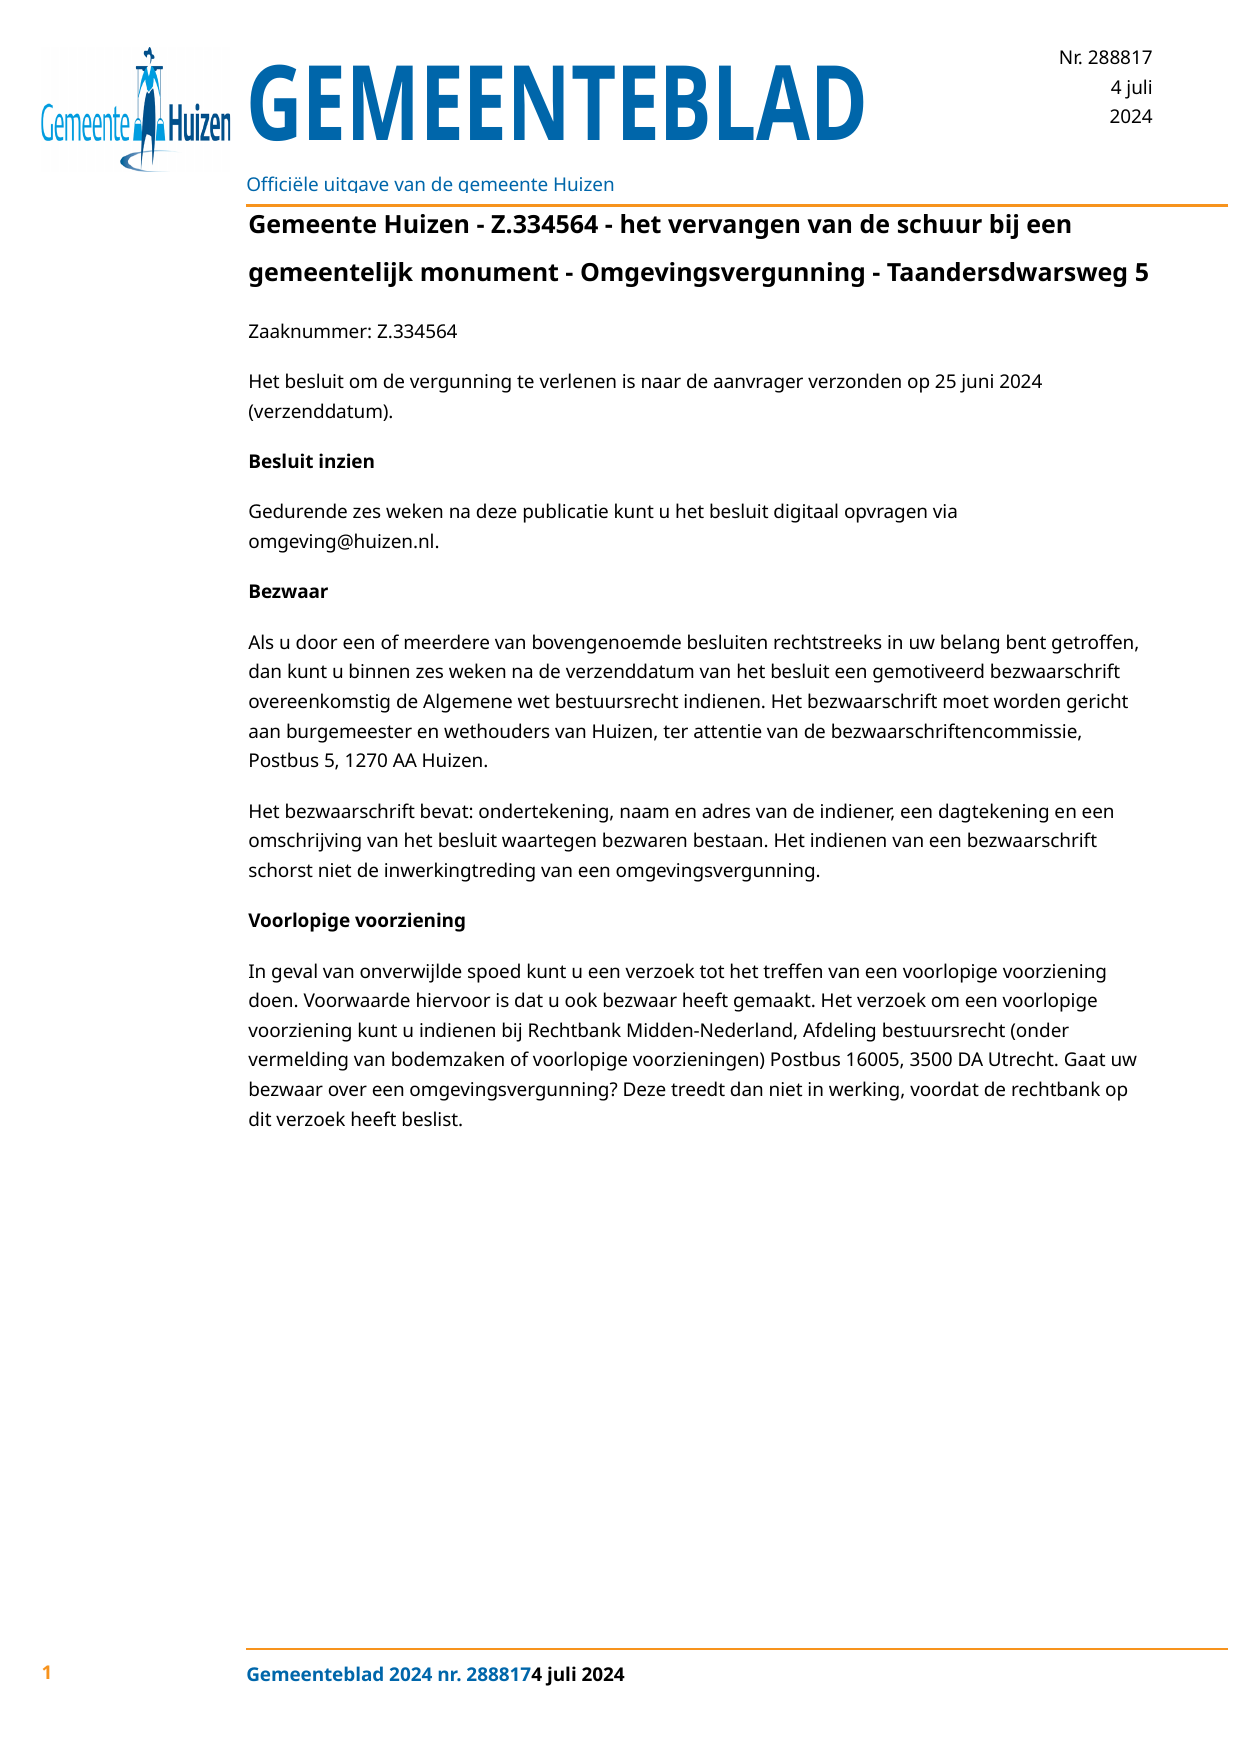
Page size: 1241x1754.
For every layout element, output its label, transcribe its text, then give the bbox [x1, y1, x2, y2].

text Zaaknummer: Z.334564 [248, 318, 1152, 344]
picture [41, 47, 231, 172]
text Voorlopige voorziening [248, 907, 1152, 933]
text Besluit inzien [248, 448, 1152, 474]
text Bezwaar [248, 579, 1152, 604]
text Het bezwaarschrift bevat: ondertekening, naam en adres van de indiener, een dagtekening en een omschrijving van het besluit waartegen bezwaren bestaan. Het indienen van een bezwaarschrift schorst niet de inwerkingtreding van een omgevingsvergunning. [248, 798, 1152, 883]
text Gemeente Huizen - Z.334564 - het vervangen van de schuur bij een gemeentelijk monument - Omgevingsvergunning - Taandersdwarsweg 5 [248, 207, 1152, 288]
text Het besluit om de vergunning te verlenen is naar de aanvrager verzonden op 25 juni 2024 (verzenddatum). [248, 368, 1152, 424]
text Gedurende zes weken na deze publicatie kunt u het besluit digitaal opvragen via omgeving@huizen.nl. [248, 499, 1152, 554]
text Als u door een of meerdere van bovengenoemde besluiten rechtstreeks in uw belang bent getroffen, dan kunt u binnen zes weken na de verzenddatum van het besluit een gemotiveerd bezwaarschrift overeenkomstig de Algemene wet bestuursrecht indienen. Het bezwaarschrift moet worden gericht aan burgemeester en wethouders van Huizen, ter attentie van de bezwaarschriftencommissie, Postbus 5, 1270 AA Huizen. [248, 629, 1152, 773]
text In geval van onverwijlde spoed kunt u een verzoek tot het treffen van een voorlopige voorziening doen. Voorwaarde hiervoor is dat u ook bezwaar heeft gemaakt. Het verzoek om een voorlopige voorziening kunt u indienen bij Rechtbank Midden-Nederland, Afdeling bestuursrecht (onder vermelding van bodemzaken of voorlopige voorzieningen) Postbus 16005, 3500 DA Utrecht. Gaat uw bezwaar over een omgevingsvergunning? Deze treedt dan niet in werking, voordat de rechtbank op dit verzoek heeft beslist. [248, 958, 1152, 1132]
